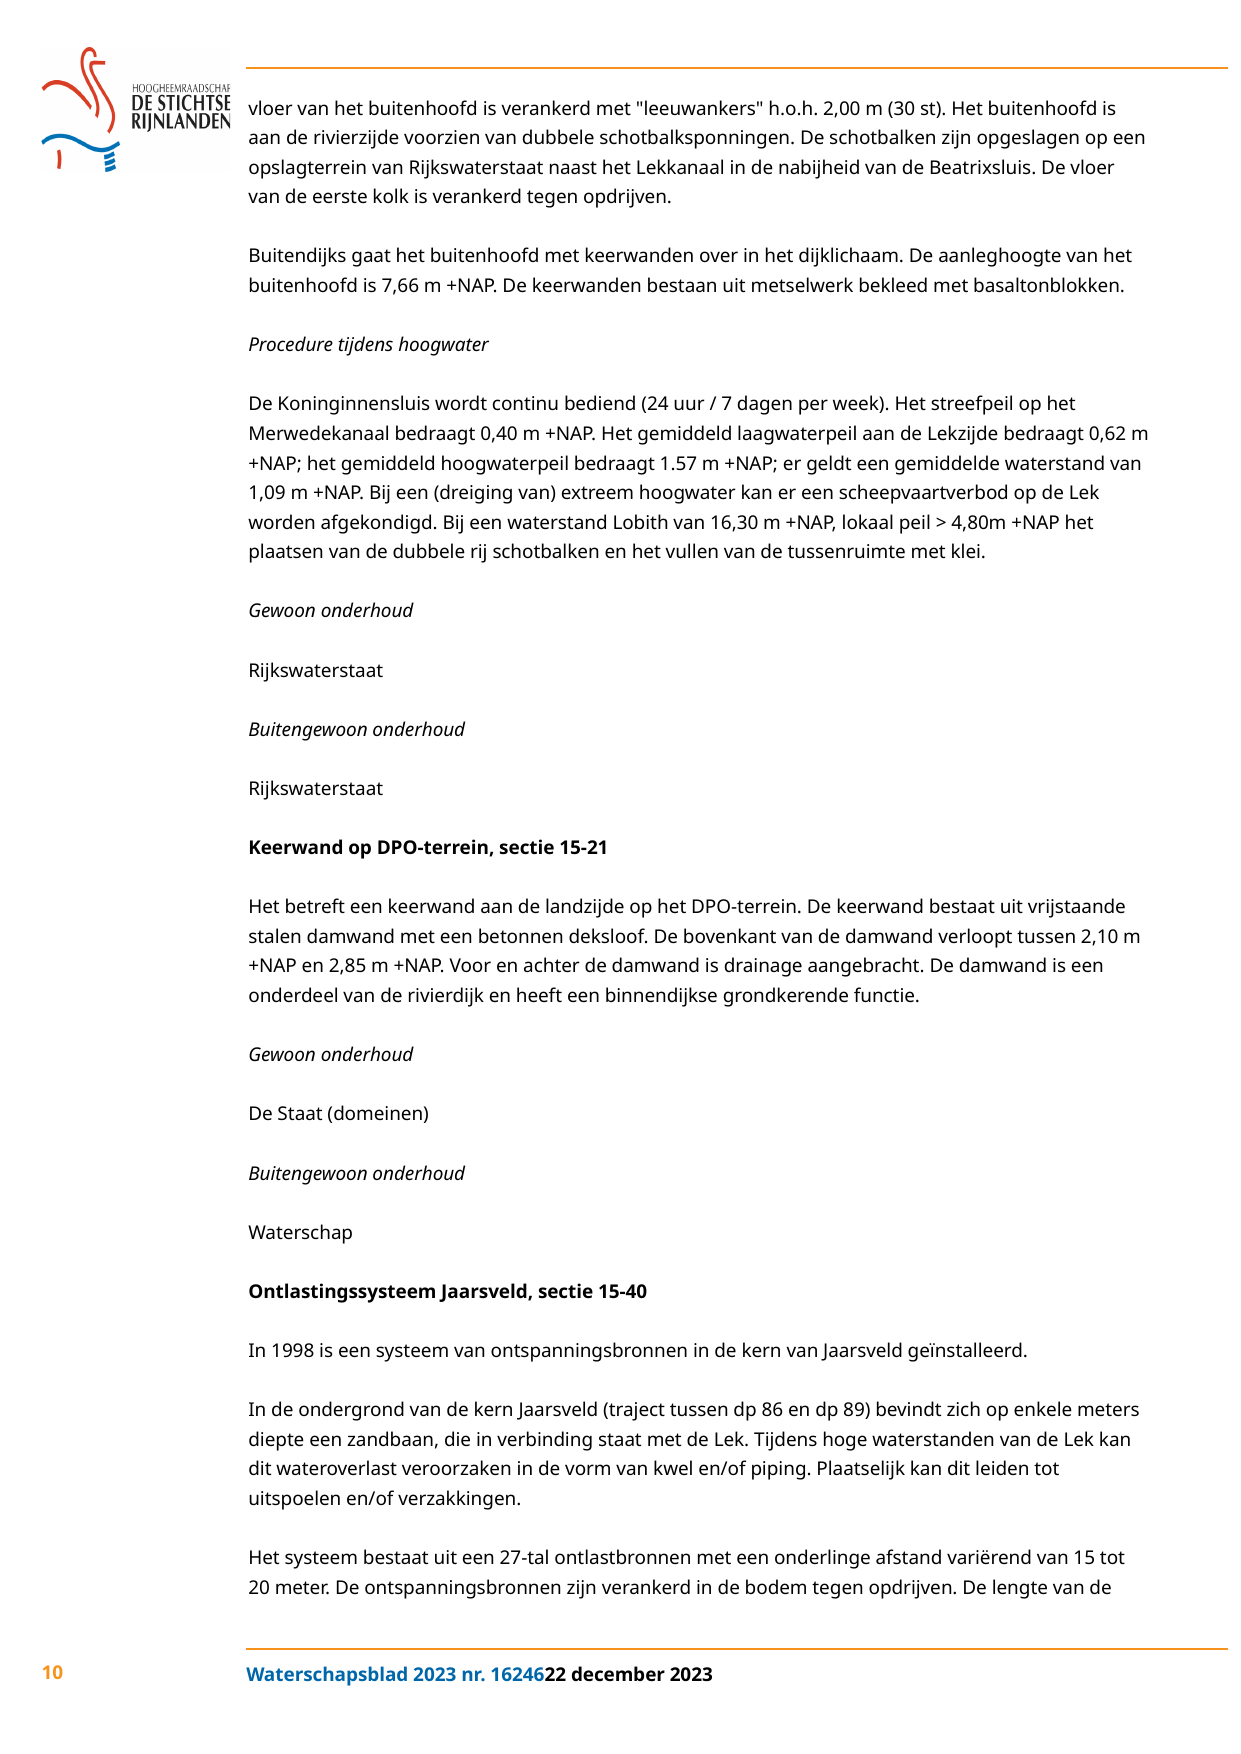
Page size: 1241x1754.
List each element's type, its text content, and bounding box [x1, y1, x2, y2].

text Gewoon onderhoud [248, 598, 1152, 623]
text Buitendijks gaat het buitenhoofd met keerwanden over in het dijklichaam. De aanleghoogte van het buitenhoofd is 7,66 m +NAP. De keerwanden bestaan uit metselwerk bekleed met basaltonblokken. [248, 243, 1152, 298]
text Rijkswaterstaat [248, 775, 1152, 801]
text Waterschap [248, 1219, 1152, 1245]
text De Staat (domeinen) [248, 1101, 1152, 1126]
text Procedure tijdens hoogwater [248, 331, 1152, 357]
text De Koninginnensluis wordt continu bediend (24 uur / 7 dagen per week). Het streefpeil op het Merwedekanaal bedraagt 0,40 m +NAP. Het gemiddeld laagwaterpeil aan de Lekzijde bedraagt 0,62 m +NAP; het gemiddeld hoogwaterpeil bedraagt 1.57 m +NAP; er geldt een gemiddelde waterstand van 1,09 m +NAP. Bij een (dreiging van) extreem hoogwater kan er een scheepvaartverbod op de Lek worden afgekondigd. Bij een waterstand Lobith van 16,30 m +NAP, lokaal peil > 4,80m +NAP het plaatsen van de dubbele rij schotbalken en het vullen van de tussenruimte met klei. [248, 391, 1152, 564]
text vloer van het buitenhoofd is verankerd met "leeuwankers" h.o.h. 2,00 m (30 st). Het buitenhoofd is aan de rivierzijde voorzien van dubbele schotbalksponningen. De schotbalken zijn opgeslagen op een opslagterrein van Rijkswaterstaat naast het Lekkanaal in de nabijheid van de Beatrixsluis. De vloer van de eerste kolk is verankerd tegen opdrijven. [248, 95, 1152, 209]
text Buitengewoon onderhoud [248, 716, 1152, 742]
text Het betreft een keerwand aan de landzijde op het DPO-terrein. De keerwand bestaat uit vrijstaande stalen damwand met een betonnen deksloof. De bovenkant van de damwand verloopt tussen 2,10 m +NAP en 2,85 m +NAP. Voor en achter de damwand is drainage aangebracht. De damwand is een onderdeel van de rivierdijk en heeft een binnendijkse grondkerende functie. [248, 893, 1152, 1008]
text Rijkswaterstaat [248, 657, 1152, 683]
text Het systeem bestaat uit een 27-tal ontlastbronnen met een onderlinge afstand variërend van 15 tot 20 meter. De ontspanningsbronnen zijn verankerd in de bodem tegen opdrijven. De lengte van de [248, 1544, 1152, 1600]
text Buitengewoon onderhoud [248, 1160, 1152, 1186]
text In de ondergrond van de kern Jaarsveld (traject tussen dp 86 en dp 89) bevindt zich op enkele meters diepte een zandbaan, die in verbinding staat met de Lek. Tijdens hoge waterstanden van de Lek kan dit wateroverlast veroorzaken in de vorm van kwel en/of piping. Plaatselijk kan dit leiden tot uitspoelen en/of verzakkingen. [248, 1396, 1152, 1511]
picture [41, 47, 231, 172]
text Keerwand op DPO-terrein, sectie 15-21 [248, 834, 1152, 860]
text In 1998 is een systeem van ontspanningsbronnen in de kern van Jaarsveld geïnstalleerd. [248, 1337, 1152, 1363]
text Gewoon onderhoud [248, 1041, 1152, 1067]
text Ontlastingssysteem Jaarsveld, sectie 15-40 [248, 1278, 1152, 1304]
